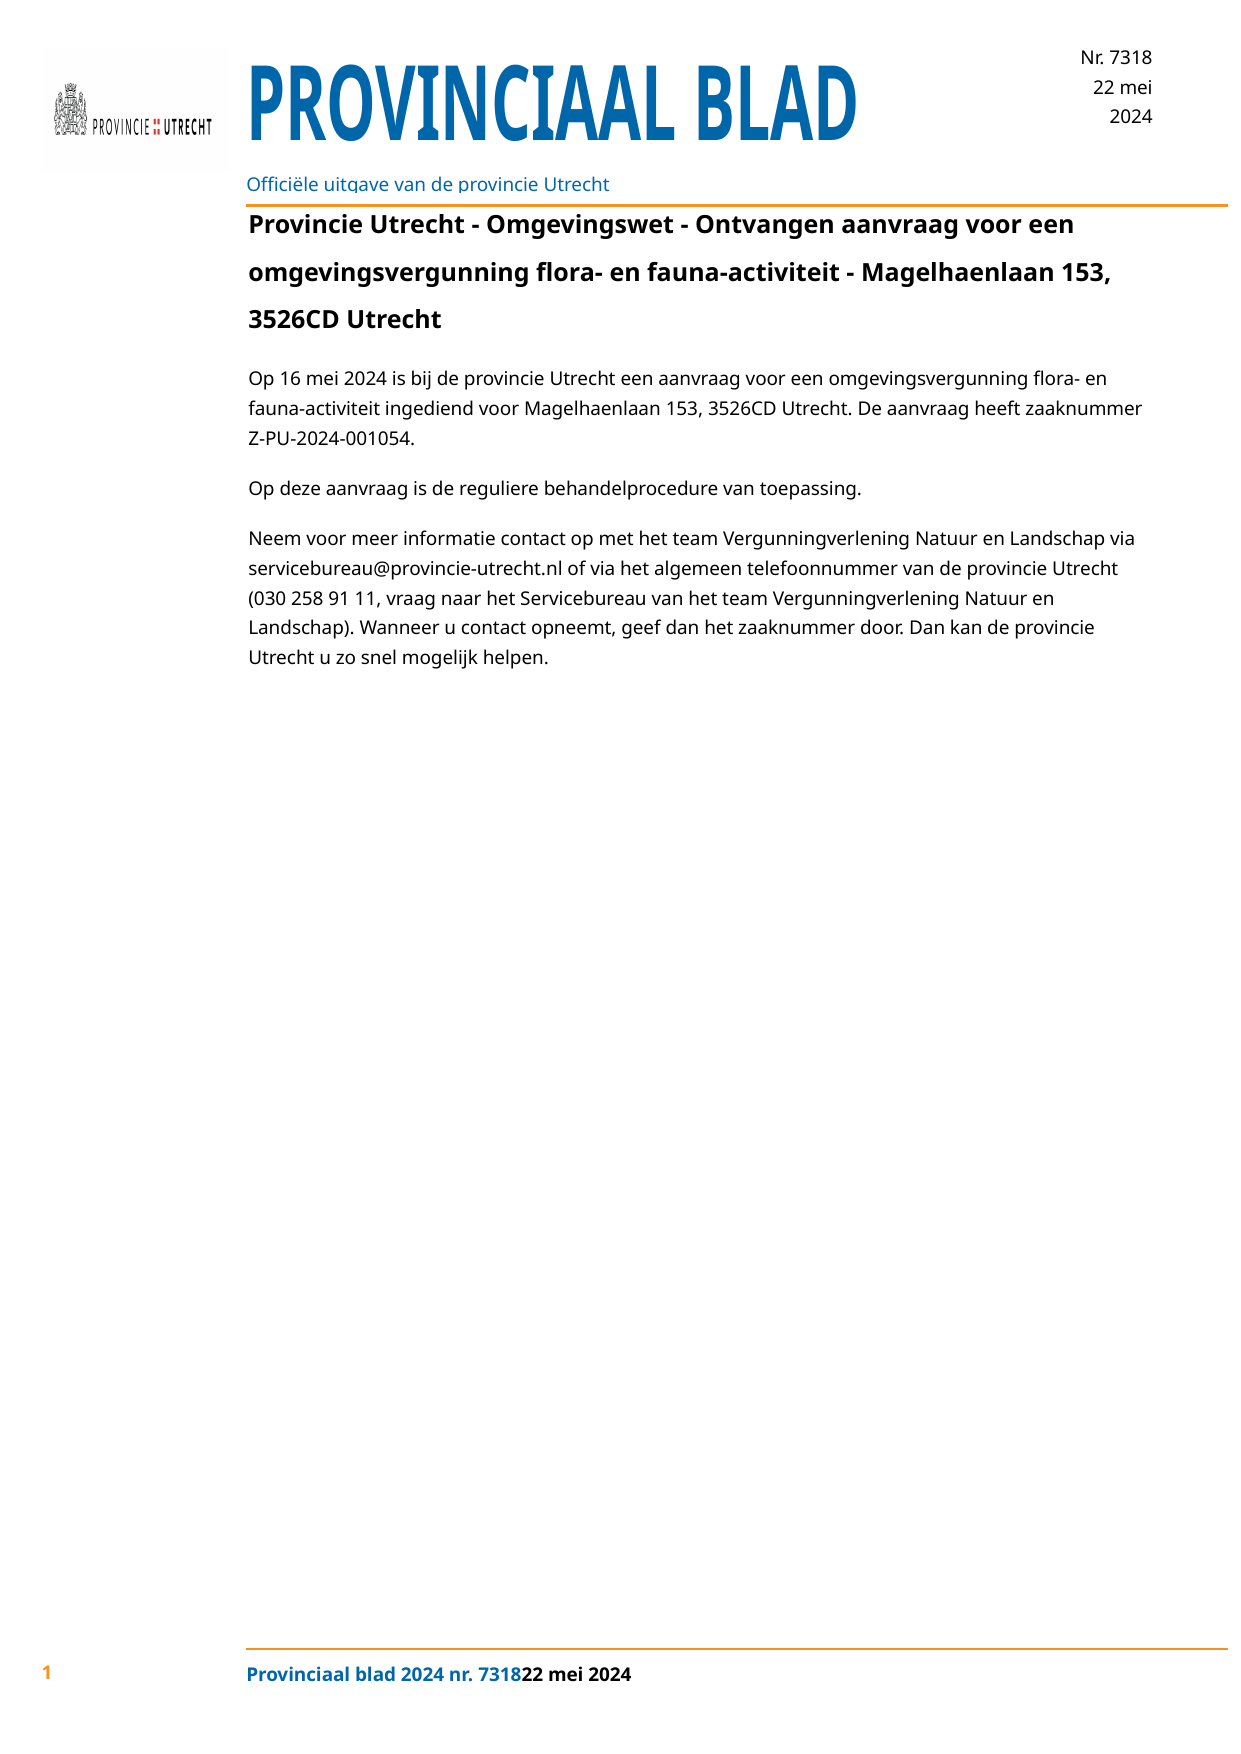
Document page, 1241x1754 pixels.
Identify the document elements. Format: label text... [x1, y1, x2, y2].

text Op deze aanvraag is de reguliere behandelprocedure van toepassing. [248, 475, 1152, 501]
text Neem voor meer informatie contact op met het team Vergunningverlening Natuur en Landschap via servicebureau@provincie-utrecht.nl of via het algemeen telefoonnummer van de provincie Utrecht (030 258 91 11, vraag naar het Servicebureau van het team Vergunningverlening Natuur en Landschap). Wanneer u contact opneemt, geef dan het zaaknummer door. Dan kan de provincie Utrecht u zo snel mogelijk helpen. [248, 526, 1152, 669]
picture [41, 47, 231, 172]
text Provincie Utrecht - Omgevingswet - Ontvangen aanvraag voor een omgevingsvergunning flora- en fauna-activiteit - Magelhaenlaan 153, 3526CD Utrecht [248, 207, 1152, 336]
text Op 16 mei 2024 is bij de provincie Utrecht een aanvraag voor een omgevingsvergunning flora- en fauna-activiteit ingediend voor Magelhaenlaan 153, 3526CD Utrecht. De aanvraag heeft zaaknummer Z-PU-2024-001054. [248, 366, 1152, 450]
